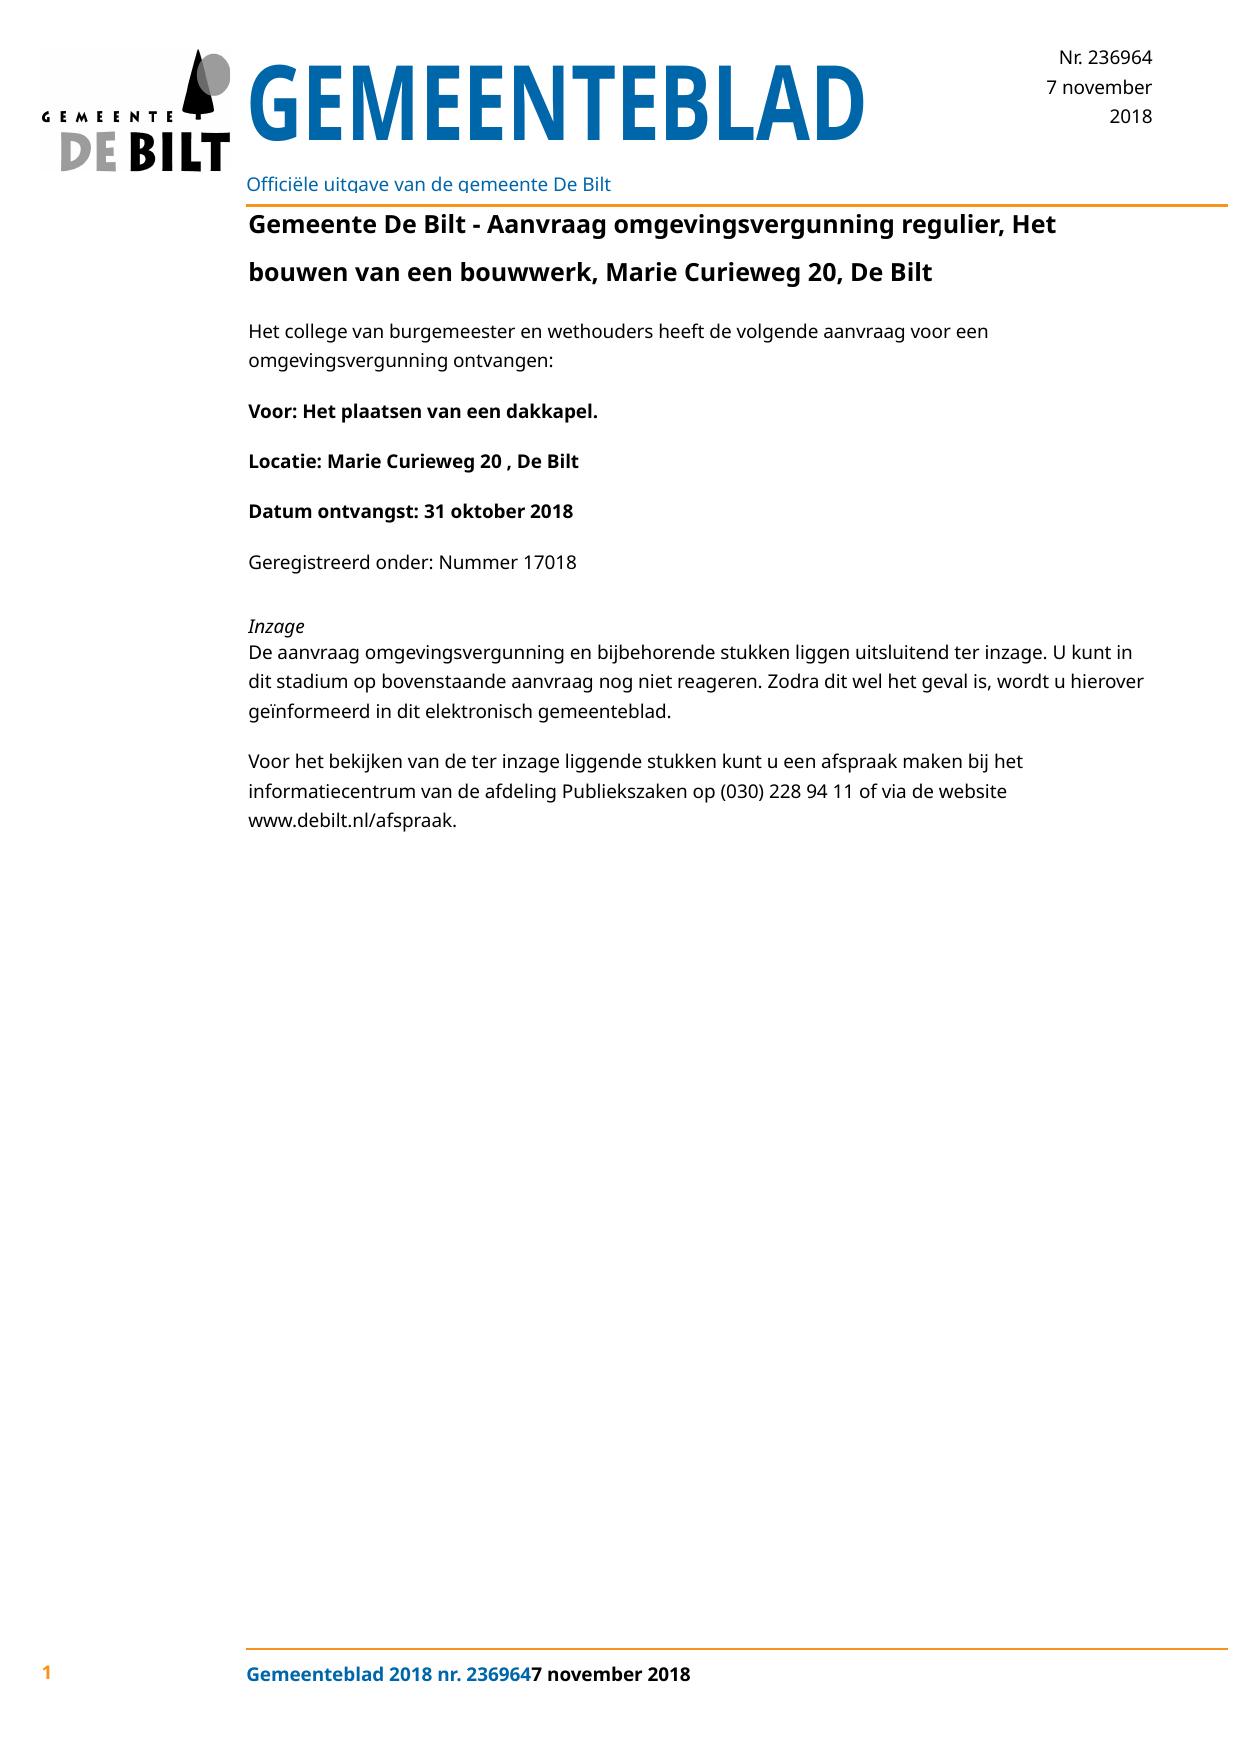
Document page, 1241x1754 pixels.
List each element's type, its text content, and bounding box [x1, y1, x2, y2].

text Het college van burgemeester en wethouders heeft de volgende aanvraag voor een omgevingsvergunning ontvangen: [248, 318, 1152, 373]
picture [41, 47, 231, 172]
text Inzage [248, 613, 1152, 639]
text Voor: Het plaatsen van een dakkapel. [248, 398, 1152, 424]
text Gemeente De Bilt - Aanvraag omgevingsvergunning regulier, Het bouwen van een bouwwerk, Marie Curieweg 20, De Bilt [248, 207, 1152, 288]
text Voor het bekijken van de ter inzage liggende stukken kunt u een afspraak maken bij het informatiecentrum van de afdeling Publiekszaken op (030) 228 94 11 of via de website www.debilt.nl/afspraak. [248, 748, 1152, 833]
text Datum ontvangst: 31 oktober 2018 [248, 499, 1152, 524]
text De aanvraag omgevingsvergunning en bijbehorende stukken liggen uitsluitend ter inzage. U kunt in dit stadium op bovenstaande aanvraag nog niet reageren. Zodra dit wel het geval is, wordt u hierover geïnformeerd in dit elektronisch gemeenteblad. [248, 639, 1152, 724]
text Locatie: Marie Curieweg 20 , De Bilt [248, 448, 1152, 474]
text Geregistreerd onder: Nummer 17018 [248, 549, 1152, 575]
